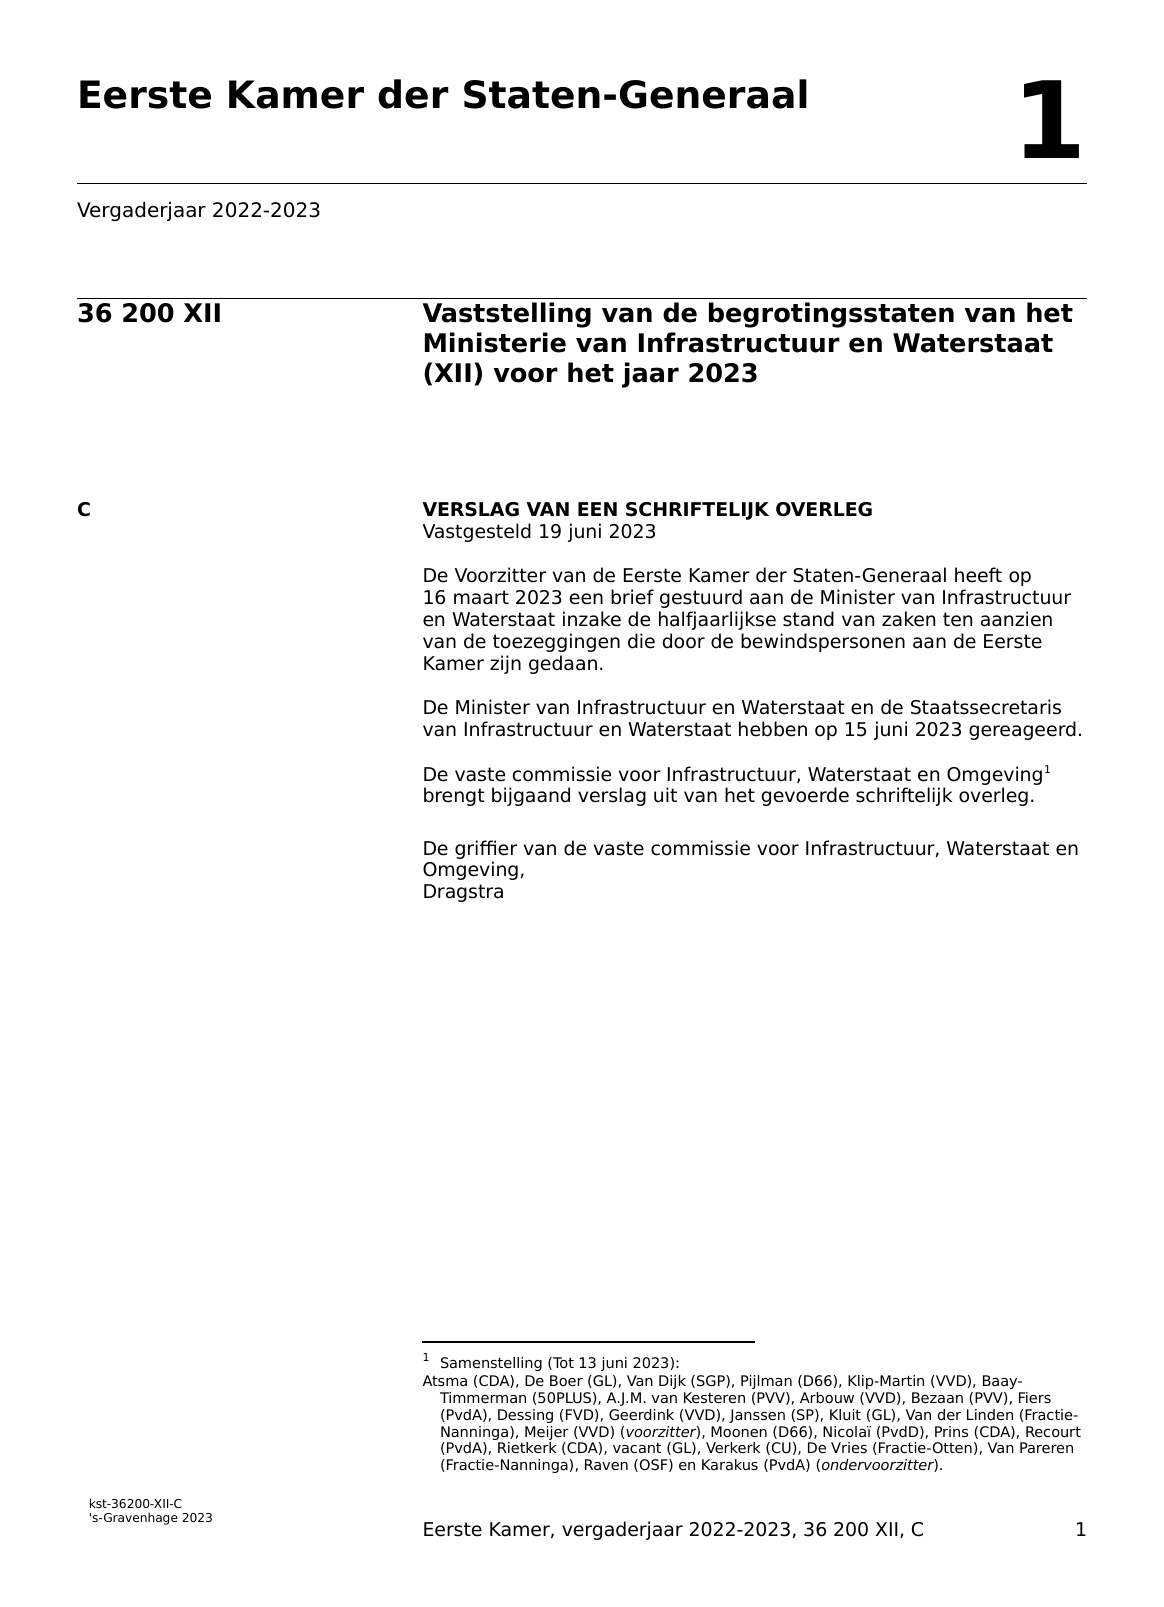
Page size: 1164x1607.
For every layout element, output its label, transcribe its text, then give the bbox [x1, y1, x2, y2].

text Samenstelling (Tot 13 juni 2023): [422, 1351, 1087, 1373]
subtitle C VERSLAG VAN EEN SCHRIFTELIJK OVERLEG [77, 499, 1087, 521]
text De vaste commissie voor Infrastructuur, Waterstaat en Omgeving brengt bijgaand verslag uit van het gevoerde schriftelijk overleg. [422, 763, 1087, 807]
text kst-36200-XII-C [88, 1497, 323, 1511]
text De Minister van Infrastructuur en Waterstaat en de Staatssecretaris van Infrastructuur en Waterstaat hebben op 15 juni 2023 gereageerd. [422, 697, 1087, 741]
text De Voorzitter van de Eerste Kamer der Staten-Generaal heeft op 16 maart 2023 een brief gestuurd aan de Minister van Infrastructuur en Waterstaat inzake de halfjaarlijkse stand van zaken ten aanzien van de toezeggingen die door de bewindspersonen aan de Eerste Kamer zijn gedaan. [422, 565, 1087, 675]
text De griffier van de vaste commissie voor Infrastructuur, Waterstaat en Omgeving, Dragstra [422, 837, 1087, 903]
text 's-Gravenhage 2023 [88, 1511, 323, 1525]
subtitle 36 200 XII Vaststelling van de begrotingsstaten van het Ministerie van Infrastructuur en Waterstaat (XII) voor het jaar 2023 [77, 299, 1087, 388]
text Atsma (CDA), De Boer (GL), Van Dijk (SGP), Pijlman (D66), Klip-Martin (VVD), Baay-Timmerman (50PLUS), A.J.M. van Kesteren (PVV), Arbouw (VVD), Bezaan (PVV), Fiers (PvdA), Dessing (FVD), Geerdink (VVD), Janssen (SP), Kluit (GL), Van der Linden (Fractie-Nanninga), Meijer (VVD) (voorzitter), Moonen (D66), Nicolaï (PvdD), Prins (CDA), Recourt (PvdA), Rietkerk (CDA), vacant (GL), Verkerk (CU), De Vries (Fractie-Otten), Van Pareren (Fractie-Nanninga), Raven (OSF) en Karakus (PvdA) (ondervoorzitter). [422, 1373, 1087, 1474]
text Vastgesteld 19 juni 2023 [422, 521, 1087, 543]
table_header 1 [886, 59, 1087, 183]
table_cell Vergaderjaar 2022-2023 [77, 184, 1087, 298]
table_header Eerste Kamer der Staten-Generaal [77, 59, 886, 183]
